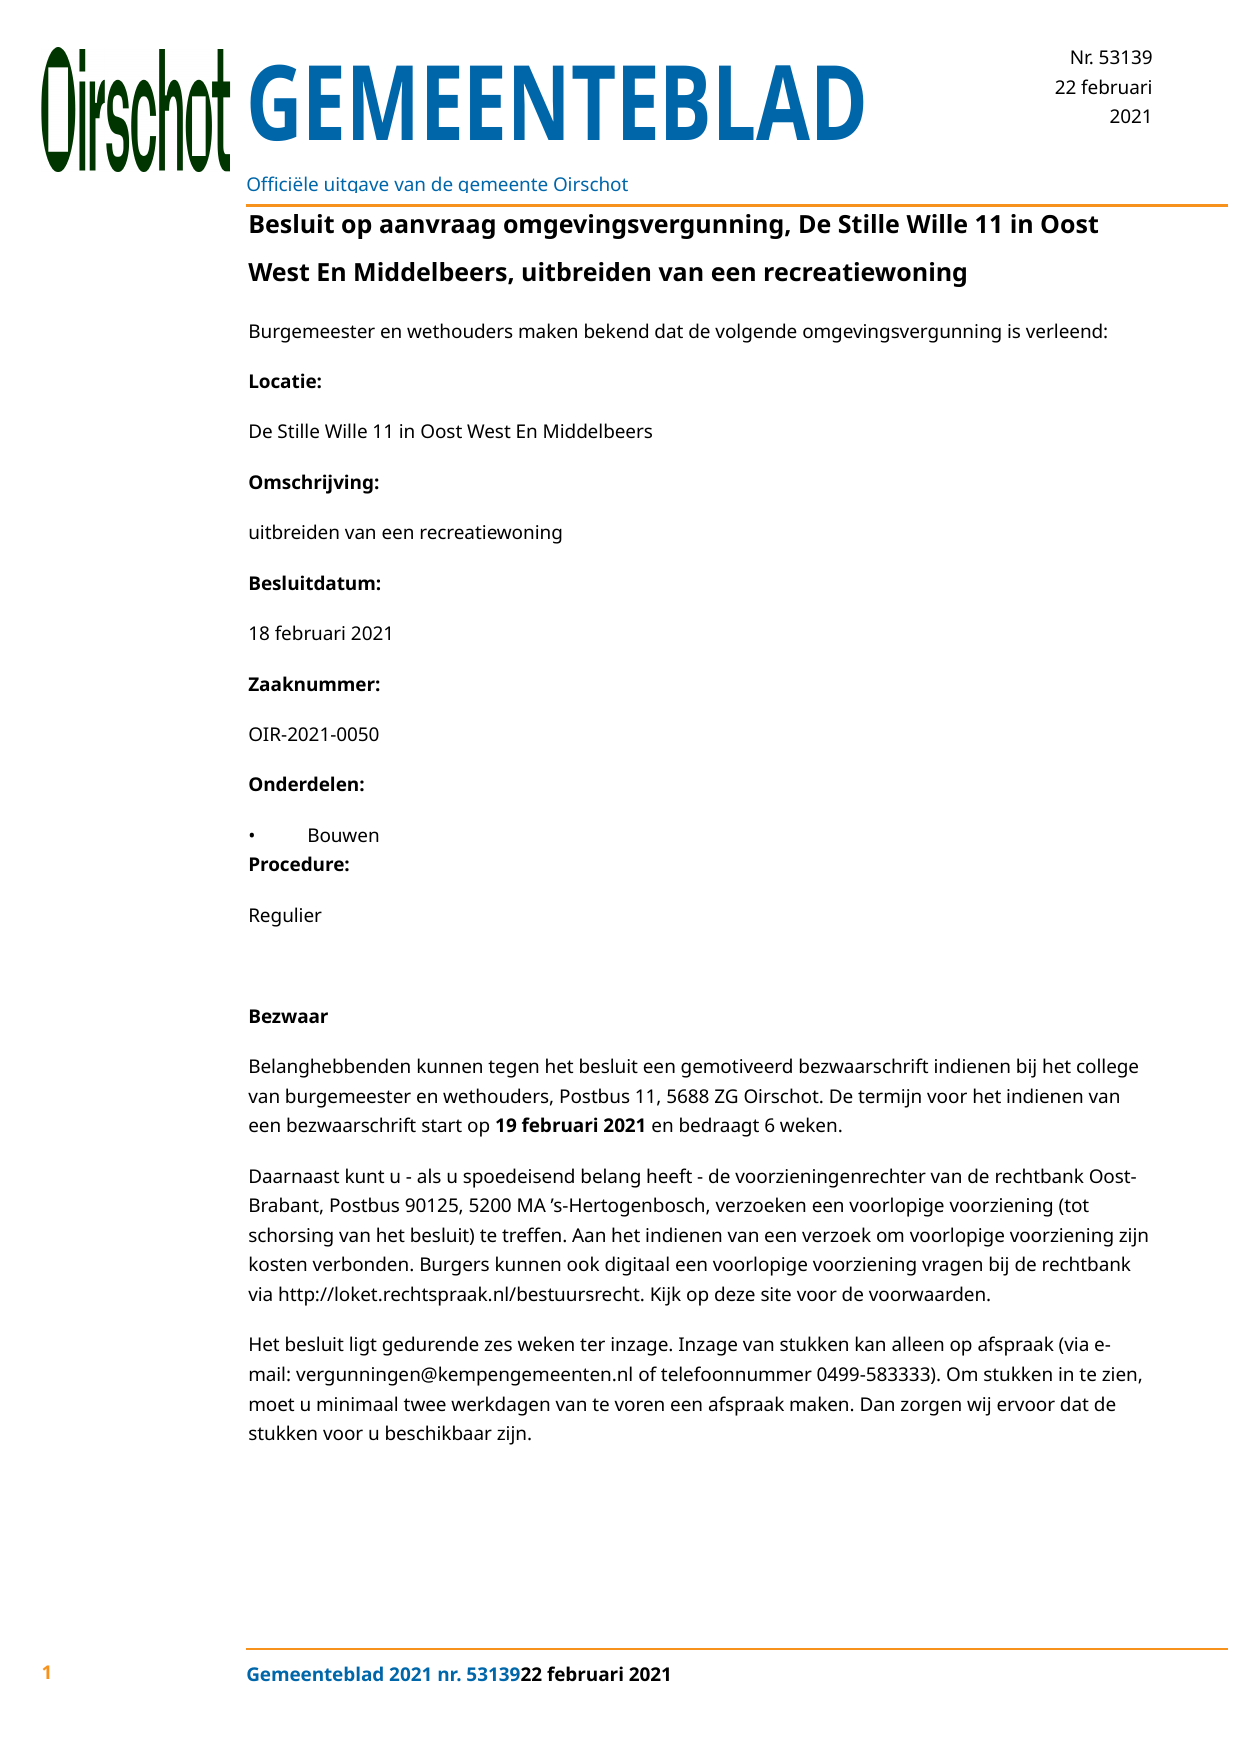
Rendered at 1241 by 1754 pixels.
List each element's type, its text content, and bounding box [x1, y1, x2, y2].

text 18 februari 2021 [248, 620, 1152, 646]
text Regulier [248, 902, 1152, 928]
text OIR-2021-0050 [248, 721, 1152, 747]
text Besluitdatum: [248, 570, 1152, 596]
text Daarnaast kunt u - als u spoedeisend belang heeft - de voorzieningenrechter van de rechtbank Oost-Brabant, Postbus 90125, 5200 MA ’s-Hertogenbosch, verzoeken een voorlopige voorziening (tot schorsing van het besluit) te treffen. Aan het indienen van een verzoek om voorlopige voorziening zijn kosten verbonden. Burgers kunnen ook digitaal een voorlopige voorziening vragen bij de rechtbank via http://loket.rechtspraak.nl/bestuursrecht. Kijk op deze site voor de voorwaarden. [248, 1163, 1152, 1307]
text Zaaknummer: [248, 671, 1152, 697]
text uitbreiden van een recreatiewoning [248, 519, 1152, 545]
text Locatie: [248, 368, 1152, 394]
text Burgemeester en wethouders maken bekend dat de volgende omgevingsvergunning is verleend: [248, 318, 1152, 344]
picture [41, 47, 231, 172]
text Bezwaar [248, 1003, 1152, 1029]
text Omschrijving: [248, 469, 1152, 495]
text Het besluit ligt gedurende zes weken ter inzage. Inzage van stukken kan alleen op afspraak (via e-mail: vergunningen@kempengemeenten.nl of telefoonnummer 0499-583333). Om stukken in te zien, moet u minimaal twee werkdagen van te voren een afspraak maken. Dan zorgen wij ervoor dat de stukken voor u beschikbaar zijn. [248, 1332, 1152, 1446]
list Bouwen [248, 822, 1152, 848]
text Procedure: [248, 852, 1152, 877]
text Belanghebbenden kunnen tegen het besluit een gemotiveerd bezwaarschrift indienen bij het college van burgemeester en wethouders, Postbus 11, 5688 ZG Oirschot. De termijn voor het indienen van een bezwaarschrift start op 19 februari 2021 en bedraagt 6 weken. [248, 1053, 1152, 1138]
text De Stille Wille 11 in Oost West En Middelbeers [248, 419, 1152, 444]
text Onderdelen: [248, 772, 1152, 797]
text Besluit op aanvraag omgevingsvergunning, De Stille Wille 11 in Oost West En Middelbeers, uitbreiden van een recreatiewoning [248, 207, 1152, 288]
